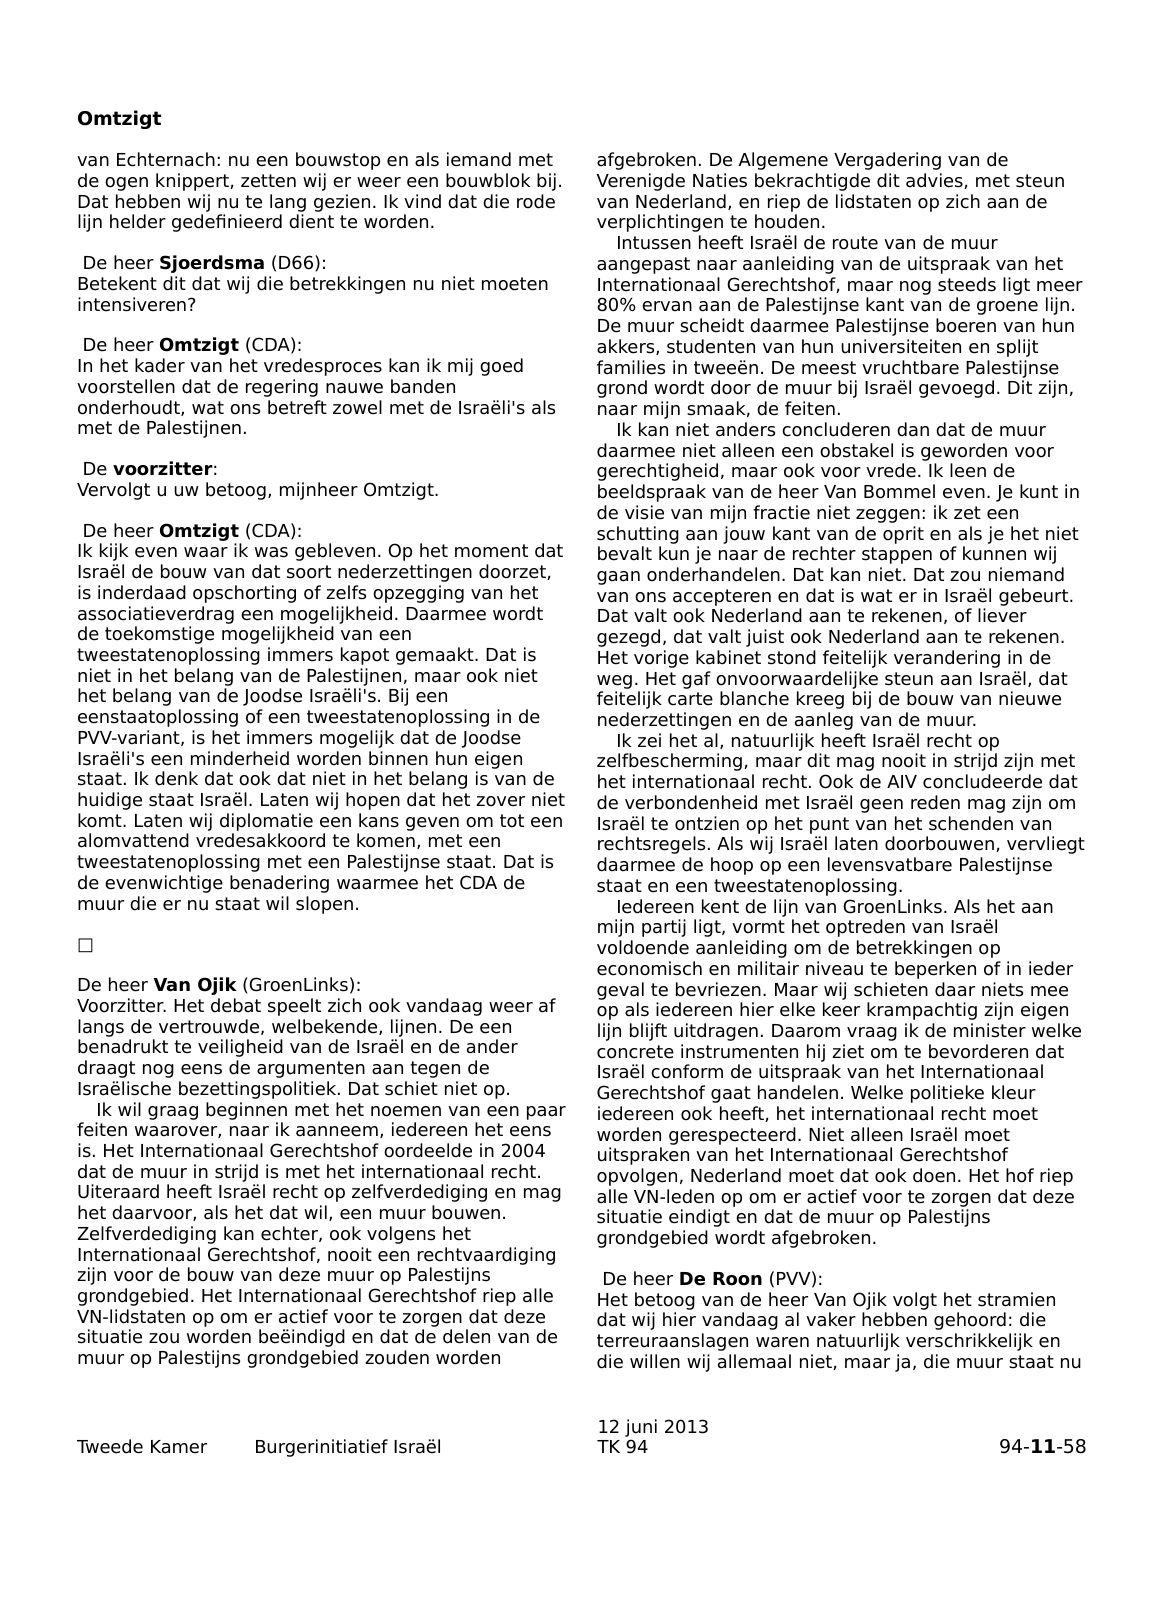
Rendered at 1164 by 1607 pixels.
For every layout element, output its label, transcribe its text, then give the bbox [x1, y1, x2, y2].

text Iedereen kent de lijn van GroenLinks. Als het aan mijn partij ligt, vormt het optreden van Israël voldoende aanleiding om de betrekkingen op economisch en militair niveau te beperken of in ieder geval te bevriezen. Maar wij schieten daar niets mee op als iedereen hier elke keer krampachtig zijn eigen lijn blijft uitdragen. Daarom vraag ik de minister welke concrete instrumenten hij ziet om te bevorderen dat Israël conform de uitspraak van het Internationaal Gerechtshof gaat handelen. Welke politieke kleur iedereen ook heeft, het internationaal recht moet worden gerespecteerd. Niet alleen Israël moet uitspraken van het Internationaal Gerechtshof opvolgen, Nederland moet dat ook doen. Het hof riep alle VN-leden op om er actief voor te zorgen dat deze situatie eindigt en dat de muur op Palestijns grondgebied wordt afgebroken. [596, 896, 1087, 1249]
text De heer Van Ojik (GroenLinks): [77, 975, 567, 996]
text Vervolgt u uw betoog, mijnheer Omtzigt. [77, 480, 567, 500]
text De heer Omtzigt (CDA): [77, 520, 567, 541]
text Het betoog van de heer Van Ojik volgt het stramien dat wij hier vandaag al vaker hebben gehoord: die terreuraanslagen waren natuurlijk verschrikkelijk en die willen wij allemaal niet, maar ja, die muur staat nu [596, 1289, 1087, 1372]
text Intussen heeft Israël de route van de muur aangepast naar aanleiding van de uitspraak van het Internationaal Gerechtshof, maar nog steeds ligt meer 80% ervan aan de Palestijnse kant van de groene lijn. De muur scheidt daarmee Palestijnse boeren van hun akkers, studenten van hun universiteiten en splijt families in tweeën. De meest vruchtbare Palestijnse grond wordt door de muur bij Israël gevoegd. Dit zijn, naar mijn smaak, de feiten. [596, 233, 1087, 420]
text Ik kijk even waar ik was gebleven. Op het moment dat Israël de bouw van dat soort nederzettingen doorzet, is inderdaad opschorting of zelfs opzegging van het associatieverdrag een mogelijkheid. Daarmee wordt de toekomstige mogelijkheid van een tweestatenoplossing immers kapot gemaakt. Dat is niet in het belang van de Palestijnen, maar ook niet het belang van de Joodse Israëli's. Bij een eenstaatoplossing of een tweestatenoplossing in de PVV-variant, is het immers mogelijk dat de Joodse Israëli's een minderheid worden binnen hun eigen staat. Ik denk dat ook dat niet in het belang is van de huidige staat Israël. Laten wij hopen dat het zover niet komt. Laten wij diplomatie een kans geven om tot een alomvattend vredesakkoord te komen, met een tweestatenoplossing met een Palestijnse staat. Dat is de evenwichtige benadering waarmee het CDA de muur die er nu staat wil slopen. [77, 541, 567, 914]
text Voorzitter. Het debat speelt zich ook vandaag weer af langs de vertrouwde, welbekende, lijnen. De een benadrukt te veiligheid van de Israël en de ander draagt nog eens de argumenten aan tegen de Israëlische bezettingspolitiek. Dat schiet niet op. [77, 996, 567, 1099]
text van Echternach: nu een bouwstop en als iemand met de ogen knippert, zetten wij er weer een bouwblok bij. Dat hebben wij nu te lang gezien. Ik vind dat die rode lijn helder gedefinieerd dient te worden. [77, 150, 567, 233]
text De heer De Roon (PVV): [596, 1269, 1087, 1289]
text De voorzitter: [77, 459, 567, 480]
text De heer Sjoerdsma (D66): [77, 253, 567, 274]
text □ [77, 934, 567, 955]
text Ik wil graag beginnen met het noemen van een paar feiten waarover, naar ik aanneem, iedereen het eens is. Het Internationaal Gerechtshof oordeelde in 2004 dat de muur in strijd is met het internationaal recht. Uiteraard heeft Israël recht op zelfverdediging en mag het daarvoor, als het dat wil, een muur bouwen. Zelfverdediging kan echter, ook volgens het Internationaal Gerechtshof, nooit een rechtvaardiging zijn voor de bouw van deze muur op Palestijns grondgebied. Het Internationaal Gerechtshof riep alle VN-lidstaten op om er actief voor te zorgen dat deze situatie zou worden beëindigd en dat de delen van de muur op Palestijns grondgebied zouden worden [77, 1099, 567, 1369]
text Betekent dit dat wij die betrekkingen nu niet moeten intensiveren? [77, 274, 567, 315]
text In het kader van het vredesproces kan ik mij goed voorstellen dat de regering nauwe banden onderhoudt, wat ons betreft zowel met de Israëli's als met de Palestijnen. [77, 356, 567, 439]
text Ik zei het al, natuurlijk heeft Israël recht op zelfbescherming, maar dit mag nooit in strijd zijn met het internationaal recht. Ook de AIV concludeerde dat de verbondenheid met Israël geen reden mag zijn om Israël te ontzien op het punt van het schenden van rechtsregels. Als wij Israël laten doorbouwen, vervliegt daarmee de hoop op een levensvatbare Palestijnse staat en een tweestatenoplossing. [596, 731, 1087, 896]
text afgebroken. De Algemene Vergadering van de Verenigde Naties bekrachtigde dit advies, met steun van Nederland, en riep de lidstaten op zich aan de verplichtingen te houden. [596, 150, 1087, 233]
text De heer Omtzigt (CDA): [77, 335, 567, 356]
text Ik kan niet anders concluderen dan dat de muur daarmee niet alleen een obstakel is geworden voor gerechtigheid, maar ook voor vrede. Ik leen de beeldspraak van de heer Van Bommel even. Je kunt in de visie van mijn fractie niet zeggen: ik zet een schutting aan jouw kant van de oprit en als je het niet bevalt kun je naar de rechter stappen of kunnen wij gaan onderhandelen. Dat kan niet. Dat zou niemand van ons accepteren en dat is wat er in Israël gebeurt. Dat valt ook Nederland aan te rekenen, of liever gezegd, dat valt juist ook Nederland aan te rekenen. Het vorige kabinet stond feitelijk verandering in de weg. Het gaf onvoorwaardelijke steun aan Israël, dat feitelijk carte blanche kreeg bij de bouw van nieuwe nederzettingen en de aanleg van de muur. [596, 420, 1087, 731]
